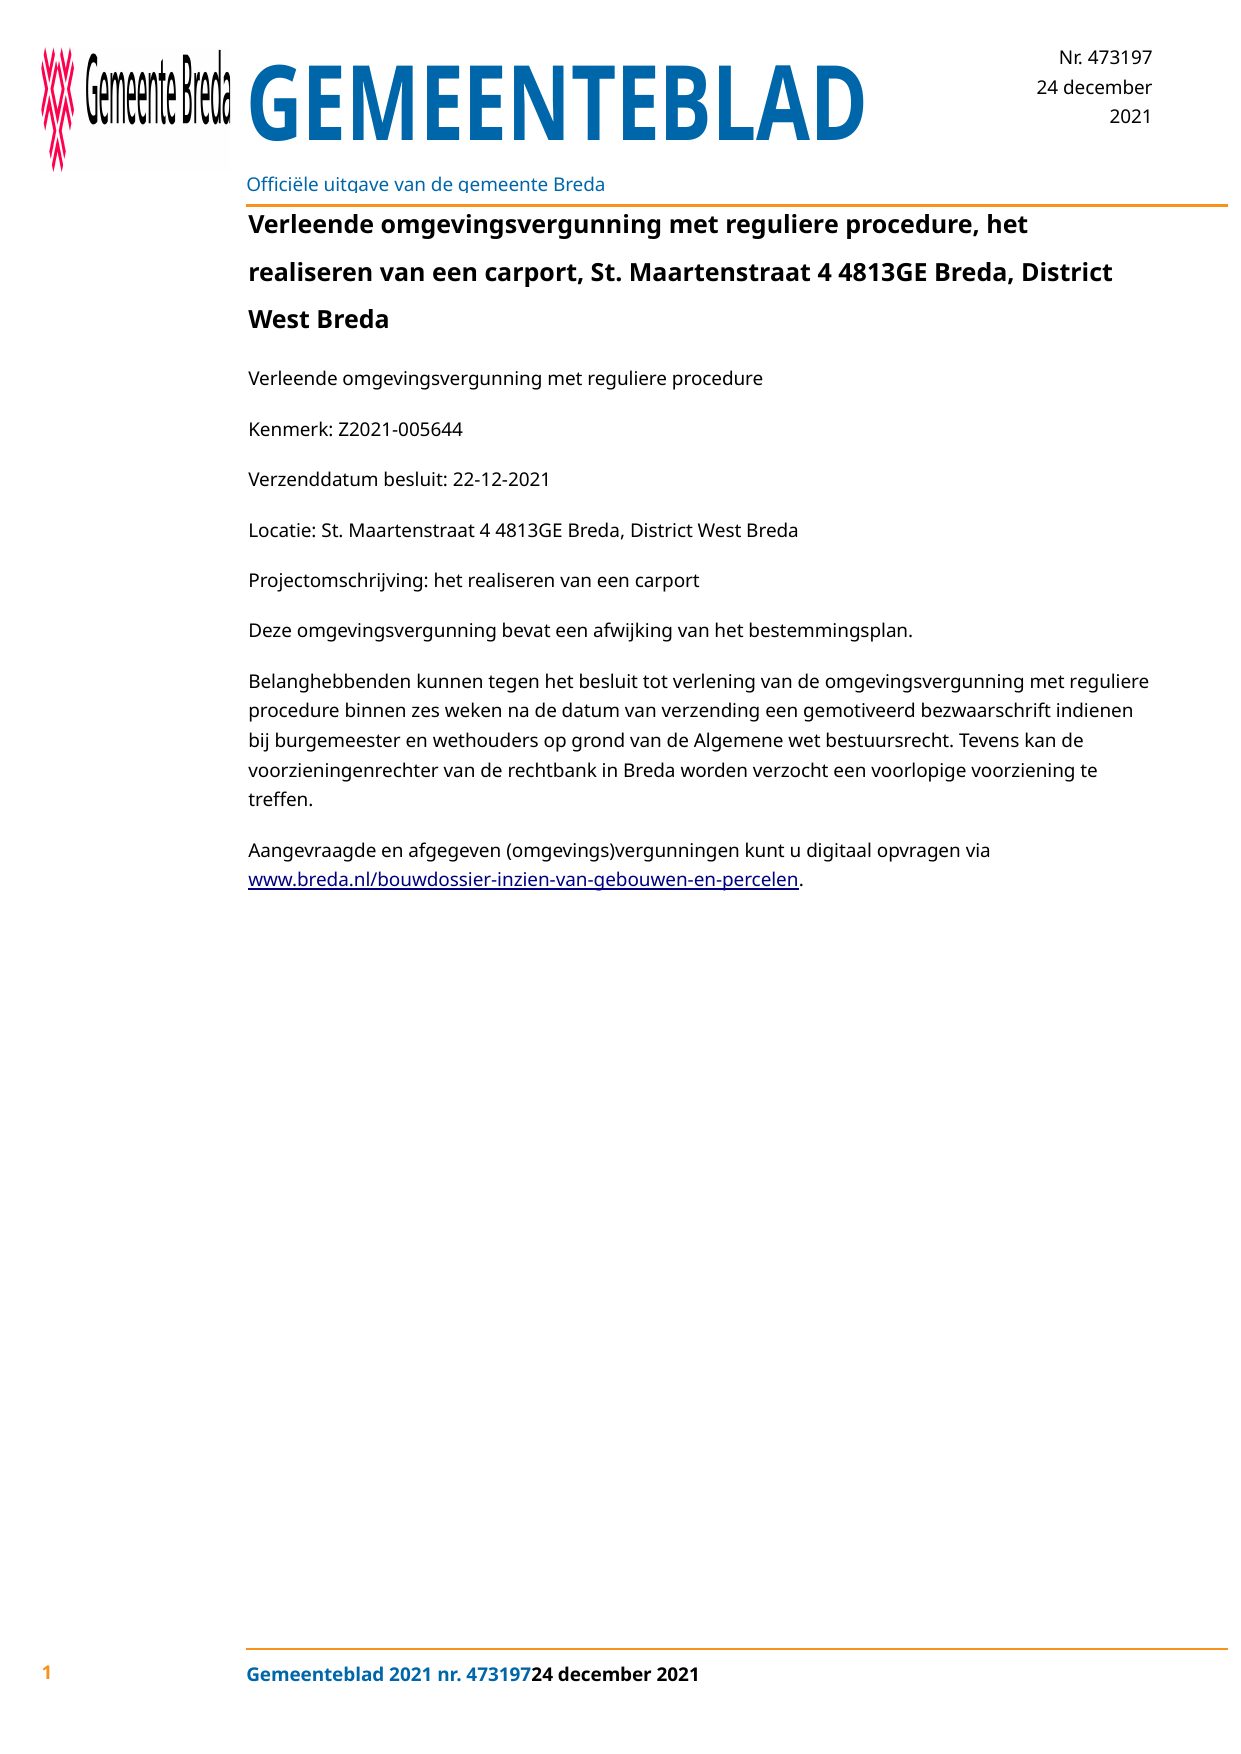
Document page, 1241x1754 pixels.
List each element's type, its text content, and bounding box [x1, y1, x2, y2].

text Verleende omgevingsvergunning met reguliere procedure, het realiseren van een carport, St. Maartenstraat 4 4813GE Breda, District West Breda [248, 207, 1152, 336]
text Belanghebbenden kunnen tegen het besluit tot verlening van de omgevingsvergunning met reguliere procedure binnen zes weken na de datum van verzending een gemotiveerd bezwaarschrift indienen bij burgemeester en wethouders op grond van de Algemene wet bestuursrecht. Tevens kan de voorzieningenrechter van de rechtbank in Breda worden verzocht een voorlopige voorziening te treffen. [248, 668, 1152, 812]
picture [41, 47, 231, 172]
text Projectomschrijving: het realiseren van een carport [248, 567, 1152, 593]
text Aangevraagde en afgegeven (omgevings)vergunningen kunt u digitaal opvragen via www.breda.nl/bouwdossier-inzien-van-gebouwen-en-percelen. [248, 837, 1152, 892]
text Kenmerk: Z2021-005644 [248, 416, 1152, 442]
text Locatie: St. Maartenstraat 4 4813GE Breda, District West Breda [248, 517, 1152, 542]
text Verzenddatum besluit: 22-12-2021 [248, 466, 1152, 492]
text Deze omgevingsvergunning bevat een afwijking van het bestemmingsplan. [248, 618, 1152, 643]
text Verleende omgevingsvergunning met reguliere procedure [248, 366, 1152, 391]
